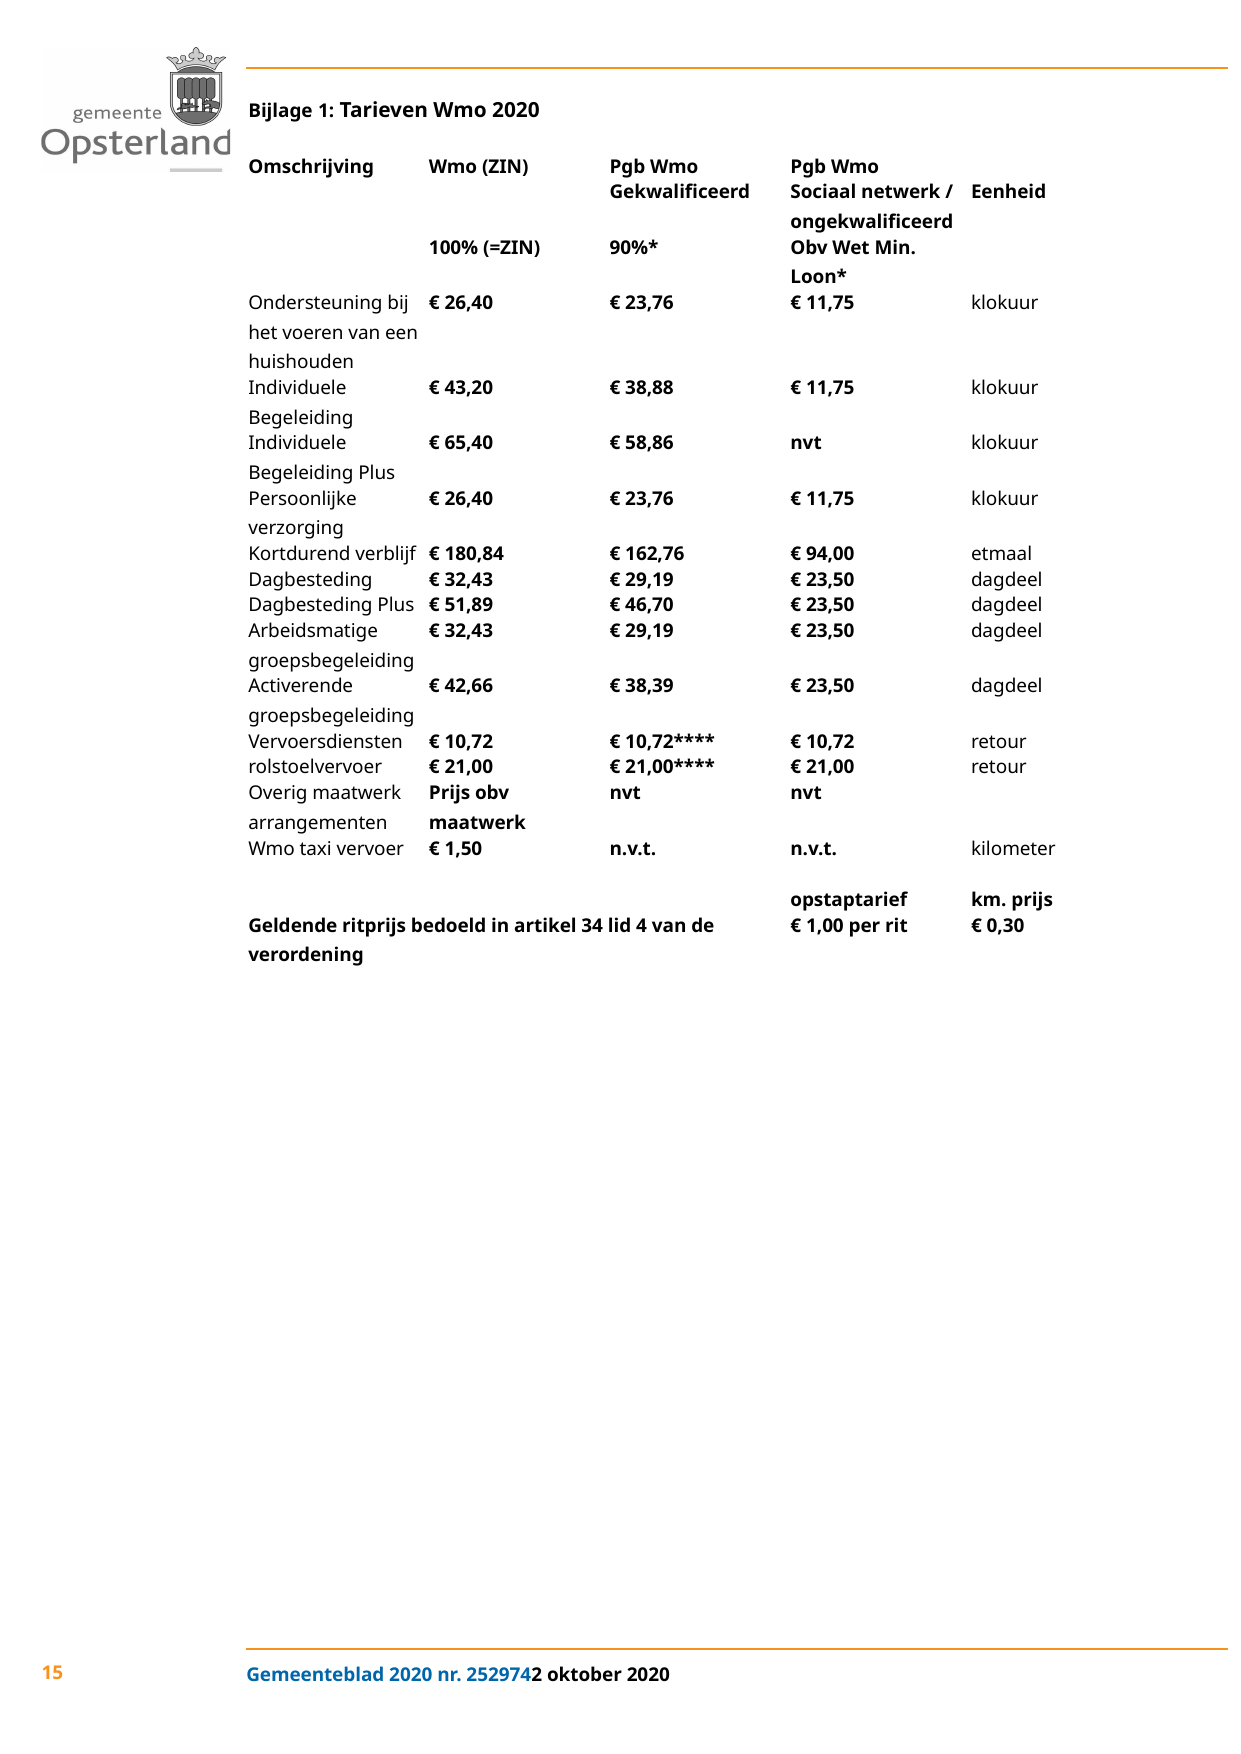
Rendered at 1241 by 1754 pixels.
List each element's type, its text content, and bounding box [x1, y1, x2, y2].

table_cell Prijs obv maatwerk [429, 780, 609, 835]
table_cell Activerende groepsbegeleiding [248, 673, 429, 728]
table_header Wmo (ZIN) [429, 153, 609, 179]
table_cell dagdeel [971, 592, 1152, 617]
table_cell nvt [790, 430, 971, 485]
table_cell € 32,43 [429, 618, 609, 673]
table_cell etmaal [971, 540, 1152, 566]
table_cell [790, 861, 971, 886]
table_cell Gekwalificeerd [609, 179, 790, 234]
table_cell € 26,40 [429, 289, 609, 374]
table_cell € 11,75 [790, 289, 971, 374]
table_cell € 29,19 [609, 566, 790, 592]
table_cell Persoonlijke verzorging [248, 485, 429, 540]
table_cell € 46,70 [609, 592, 790, 617]
table_cell retour [971, 728, 1152, 754]
table_cell kilometer [971, 835, 1152, 861]
table_cell € 51,89 [429, 592, 609, 617]
table_cell Eenheid [971, 179, 1152, 234]
table_cell € 1,50 [429, 835, 609, 861]
table_cell € 180,84 [429, 540, 609, 566]
table_cell klokuur [971, 374, 1152, 429]
table_cell € 38,39 [609, 673, 790, 728]
table_cell [248, 179, 429, 234]
table_cell [429, 179, 609, 234]
table_cell [971, 861, 1152, 886]
table_cell Geldende ritprijs bedoeld in artikel 34 lid 4 van de verordening [248, 912, 790, 967]
table_cell € 1,00 per rit [790, 912, 971, 967]
table_cell Individuele Begeleiding [248, 374, 429, 429]
table_cell Vervoersdiensten [248, 728, 429, 754]
table_cell [971, 234, 1152, 289]
table_cell € 58,86 [609, 430, 790, 485]
table_cell € 32,43 [429, 566, 609, 592]
table_cell Individuele Begeleiding Plus [248, 430, 429, 485]
table_cell n.v.t. [609, 835, 790, 861]
table_cell € 23,76 [609, 289, 790, 374]
table_cell dagdeel [971, 673, 1152, 728]
table_cell € 65,40 [429, 430, 609, 485]
table_cell Overig maatwerk arrangementen [248, 780, 429, 835]
table_cell € 10,72**** [609, 728, 790, 754]
table_cell € 0,30 [971, 912, 1152, 967]
table_cell Arbeidsmatige groepsbegeleiding [248, 618, 429, 673]
table_header Pgb Wmo [790, 153, 971, 179]
table_cell € 10,72 [790, 728, 971, 754]
table_cell € 23,50 [790, 673, 971, 728]
table_cell [971, 780, 1152, 835]
table_cell € 29,19 [609, 618, 790, 673]
table_cell klokuur [971, 289, 1152, 374]
text Bijlage 1: Tarieven Wmo 2020 [248, 95, 1152, 123]
table_header Pgb Wmo [609, 153, 790, 179]
table_cell € 23,50 [790, 618, 971, 673]
table_cell klokuur [971, 430, 1152, 485]
table_cell klokuur [971, 485, 1152, 540]
table_cell € 10,72 [429, 728, 609, 754]
table_cell Ondersteuning bij het voeren van een huishouden [248, 289, 429, 374]
table_cell € 23,50 [790, 592, 971, 617]
table_cell Sociaal netwerk / ongekwalificeerd [790, 179, 971, 234]
table_cell € 38,88 [609, 374, 790, 429]
table_cell dagdeel [971, 618, 1152, 673]
table_cell € 26,40 [429, 485, 609, 540]
table_cell Dagbesteding [248, 566, 429, 592]
table_header [971, 153, 1152, 179]
table_cell € 42,66 [429, 673, 609, 728]
table_cell € 162,76 [609, 540, 790, 566]
table_cell € 94,00 [790, 540, 971, 566]
table_cell € 23,50 [790, 566, 971, 592]
table_header Omschrijving [248, 153, 429, 179]
table_cell [429, 886, 609, 912]
table_cell 90%* [609, 234, 790, 289]
table_cell € 21,00 [790, 754, 971, 779]
table_cell [248, 861, 429, 886]
table_cell retour [971, 754, 1152, 779]
table_cell € 11,75 [790, 485, 971, 540]
table_cell rolstoelvervoer [248, 754, 429, 779]
table_cell 100% (=ZIN) [429, 234, 609, 289]
table_cell dagdeel [971, 566, 1152, 592]
table_cell [609, 861, 790, 886]
table_cell Obv Wet Min. Loon* [790, 234, 971, 289]
table_cell Wmo taxi vervoer [248, 835, 429, 861]
table_cell n.v.t. [790, 835, 971, 861]
table_cell [429, 861, 609, 886]
table_cell [609, 886, 790, 912]
table_cell € 21,00**** [609, 754, 790, 779]
table_cell € 43,20 [429, 374, 609, 429]
table_cell [248, 234, 429, 289]
table_cell € 23,76 [609, 485, 790, 540]
table_cell € 21,00 [429, 754, 609, 779]
table_cell nvt [609, 780, 790, 835]
table_cell opstaptarief [790, 886, 971, 912]
table_cell € 11,75 [790, 374, 971, 429]
picture [41, 47, 231, 172]
table_cell [248, 886, 429, 912]
table_cell km. prijs [971, 886, 1152, 912]
table_cell Dagbesteding Plus [248, 592, 429, 617]
table_cell nvt [790, 780, 971, 835]
table_cell Kortdurend verblijf [248, 540, 429, 566]
